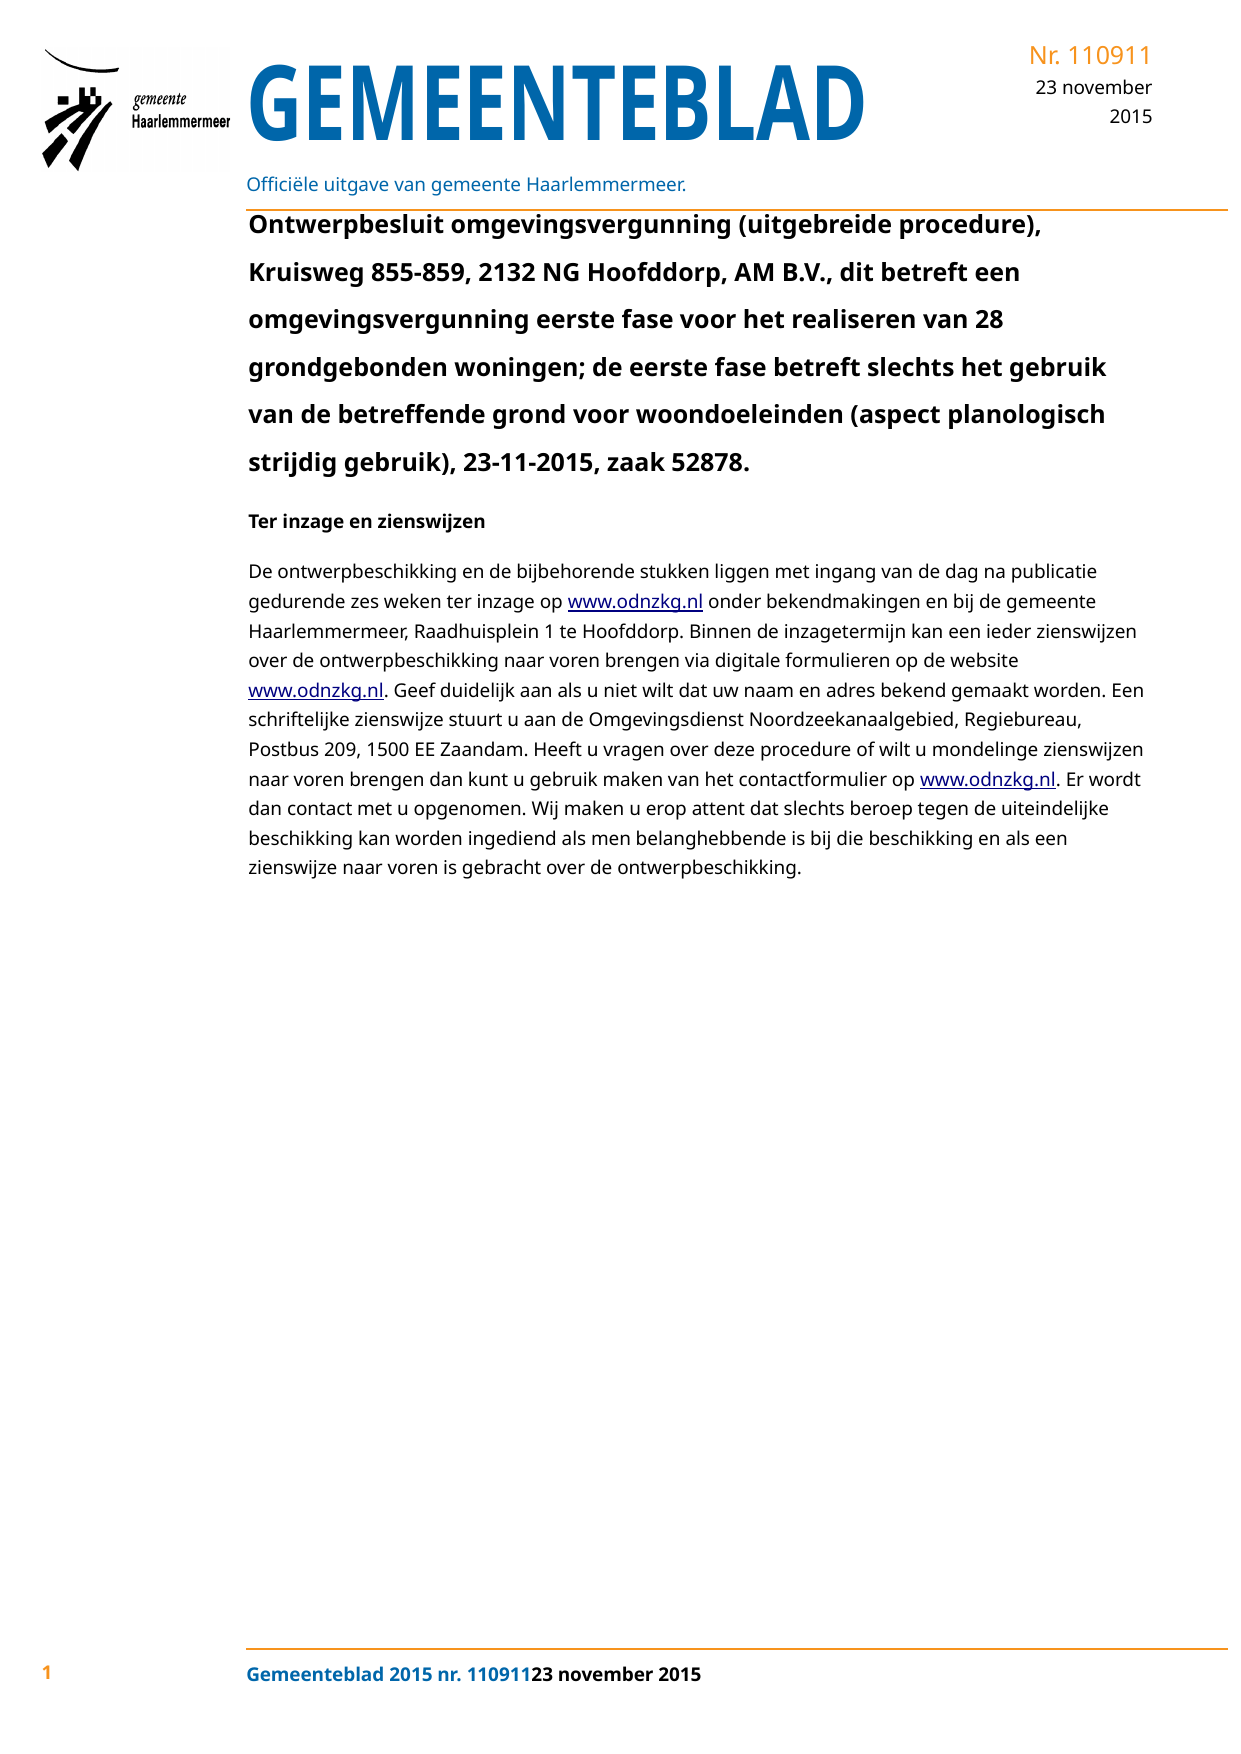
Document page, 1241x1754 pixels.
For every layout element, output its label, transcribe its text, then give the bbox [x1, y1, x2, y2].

text Ontwerpbesluit omgevingsvergunning (uitgebreide procedure), Kruisweg 855-859, 2132 NG Hoofddorp, AM B.V., dit betreft een omgevingsvergunning eerste fase voor het realiseren van 28 grondgebonden woningen; de eerste fase betreft slechts het gebruik van de betreffende grond voor woondoeleinden (aspect planologisch strijdig gebruik), 23-11-2015, zaak 52878. [248, 211, 1152, 479]
text De ontwerpbeschikking en de bijbehorende stukken liggen met ingang van de dag na publicatie gedurende zes weken ter inzage op www.odnzkg.nl onder bekendmakingen en bij de gemeente Haarlemmermeer, Raadhuisplein 1 te Hoofddorp. Binnen de inzagetermijn kan een ieder zienswijzen over de ontwerpbeschikking naar voren brengen via digitale formulieren op de website www.odnzkg.nl. Geef duidelijk aan als u niet wilt dat uw naam en adres bekend gemaakt worden. Een schriftelijke zienswijze stuurt u aan de Omgevingsdienst Noordzeekanaalgebied, Regiebureau, Postbus 209, 1500 EE Zaandam. Heeft u vragen over deze procedure of wilt u mondelinge zienswijzen naar voren brengen dan kunt u gebruik maken van het contactformulier op www.odnzkg.nl. Er wordt dan contact met u opgenomen. Wij maken u erop attent dat slechts beroep tegen de uiteindelijke beschikking kan worden ingediend als men belanghebbende is bij die beschikking en als een zienswijze naar voren is gebracht over de ontwerpbeschikking. [248, 559, 1152, 880]
text Ter inzage en zienswijzen [248, 508, 1152, 534]
picture [41, 47, 231, 172]
